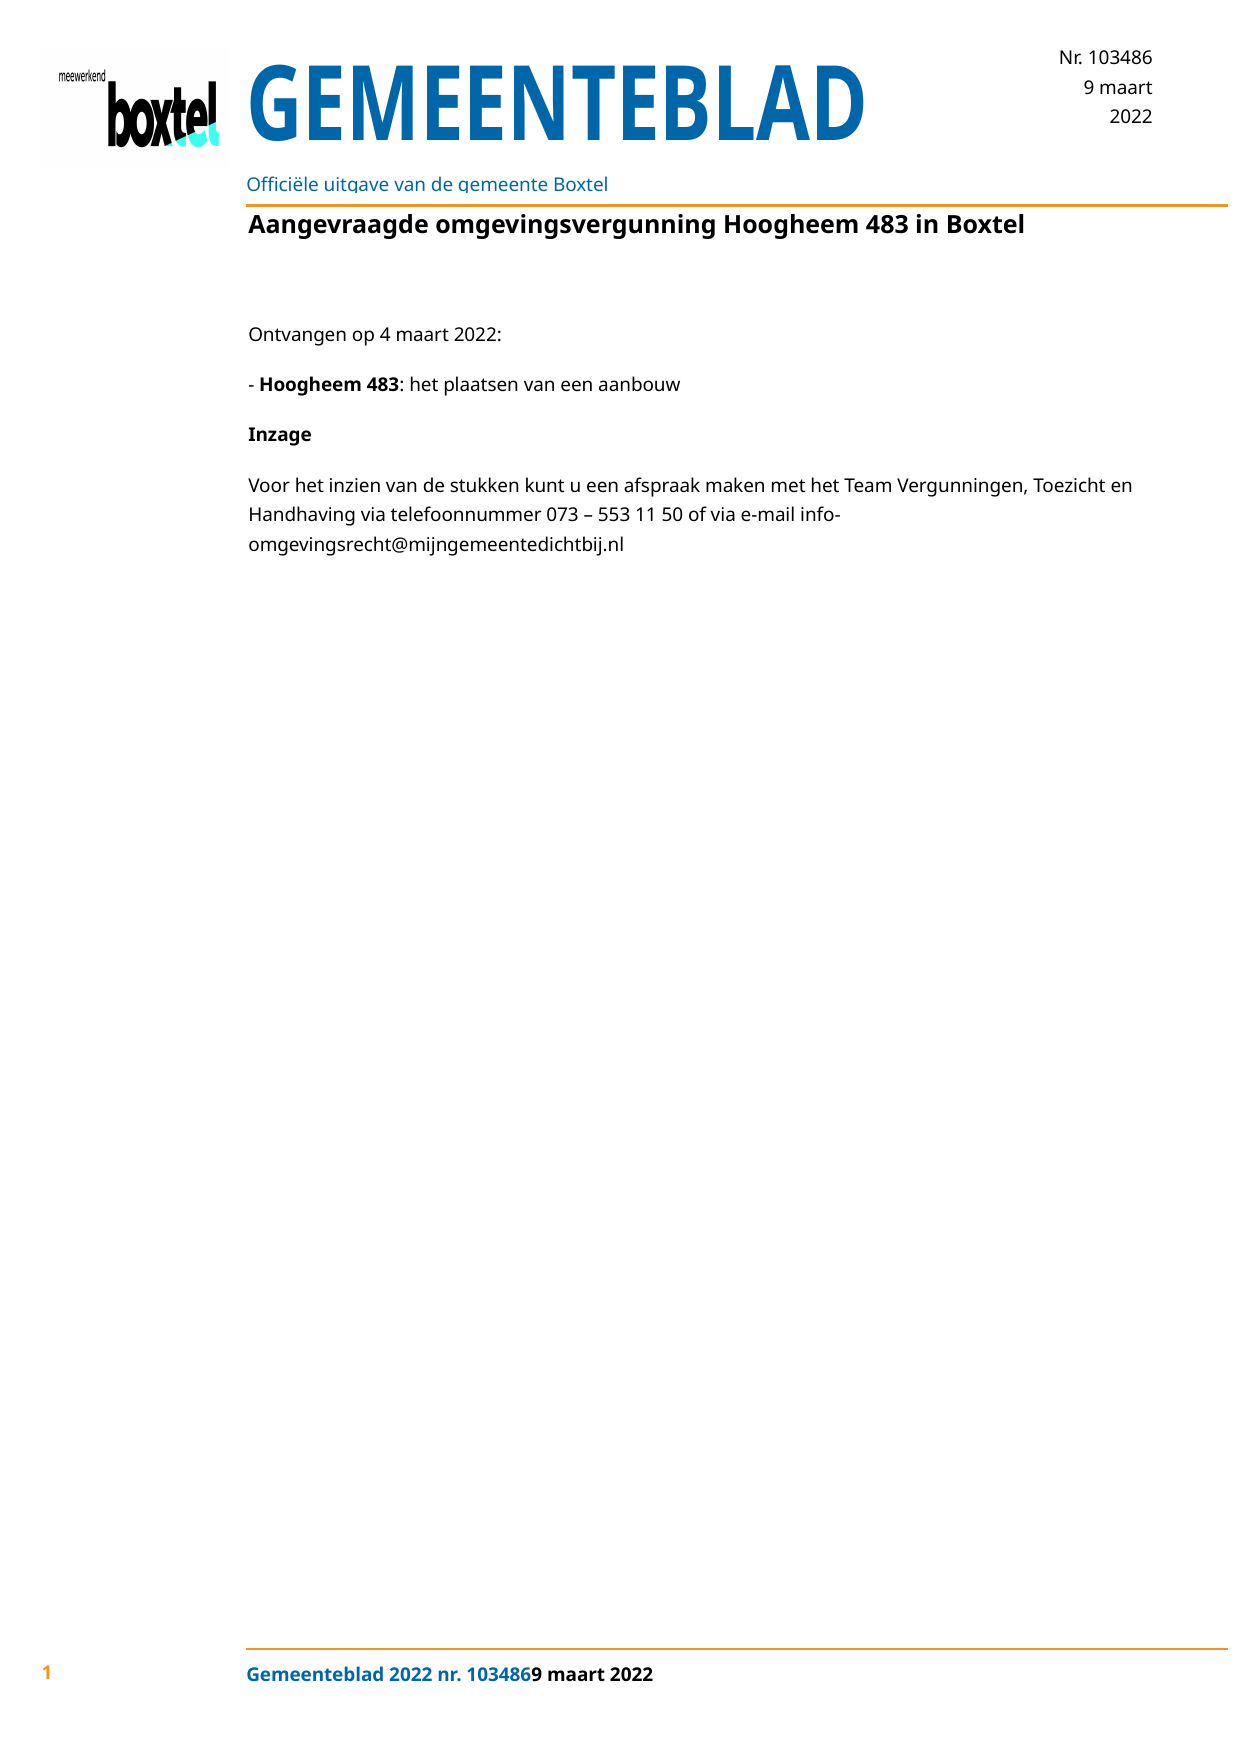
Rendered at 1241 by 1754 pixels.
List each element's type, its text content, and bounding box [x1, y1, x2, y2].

text Voor het inzien van de stukken kunt u een afspraak maken met het Team Vergunningen, Toezicht en Handhaving via telefoonnummer 073 – 553 11 50 of via e-mail info-omgevingsrecht@mijngemeentedichtbij.nl [248, 472, 1152, 557]
text Ontvangen op 4 maart 2022: [248, 321, 1152, 346]
text Aangevraagde omgevingsvergunning Hoogheem 483 in Boxtel [248, 207, 1152, 241]
picture [41, 47, 231, 172]
text Inzage [248, 422, 1152, 447]
text - Hoogheem 483: het plaatsen van een aanbouw [248, 371, 1152, 397]
